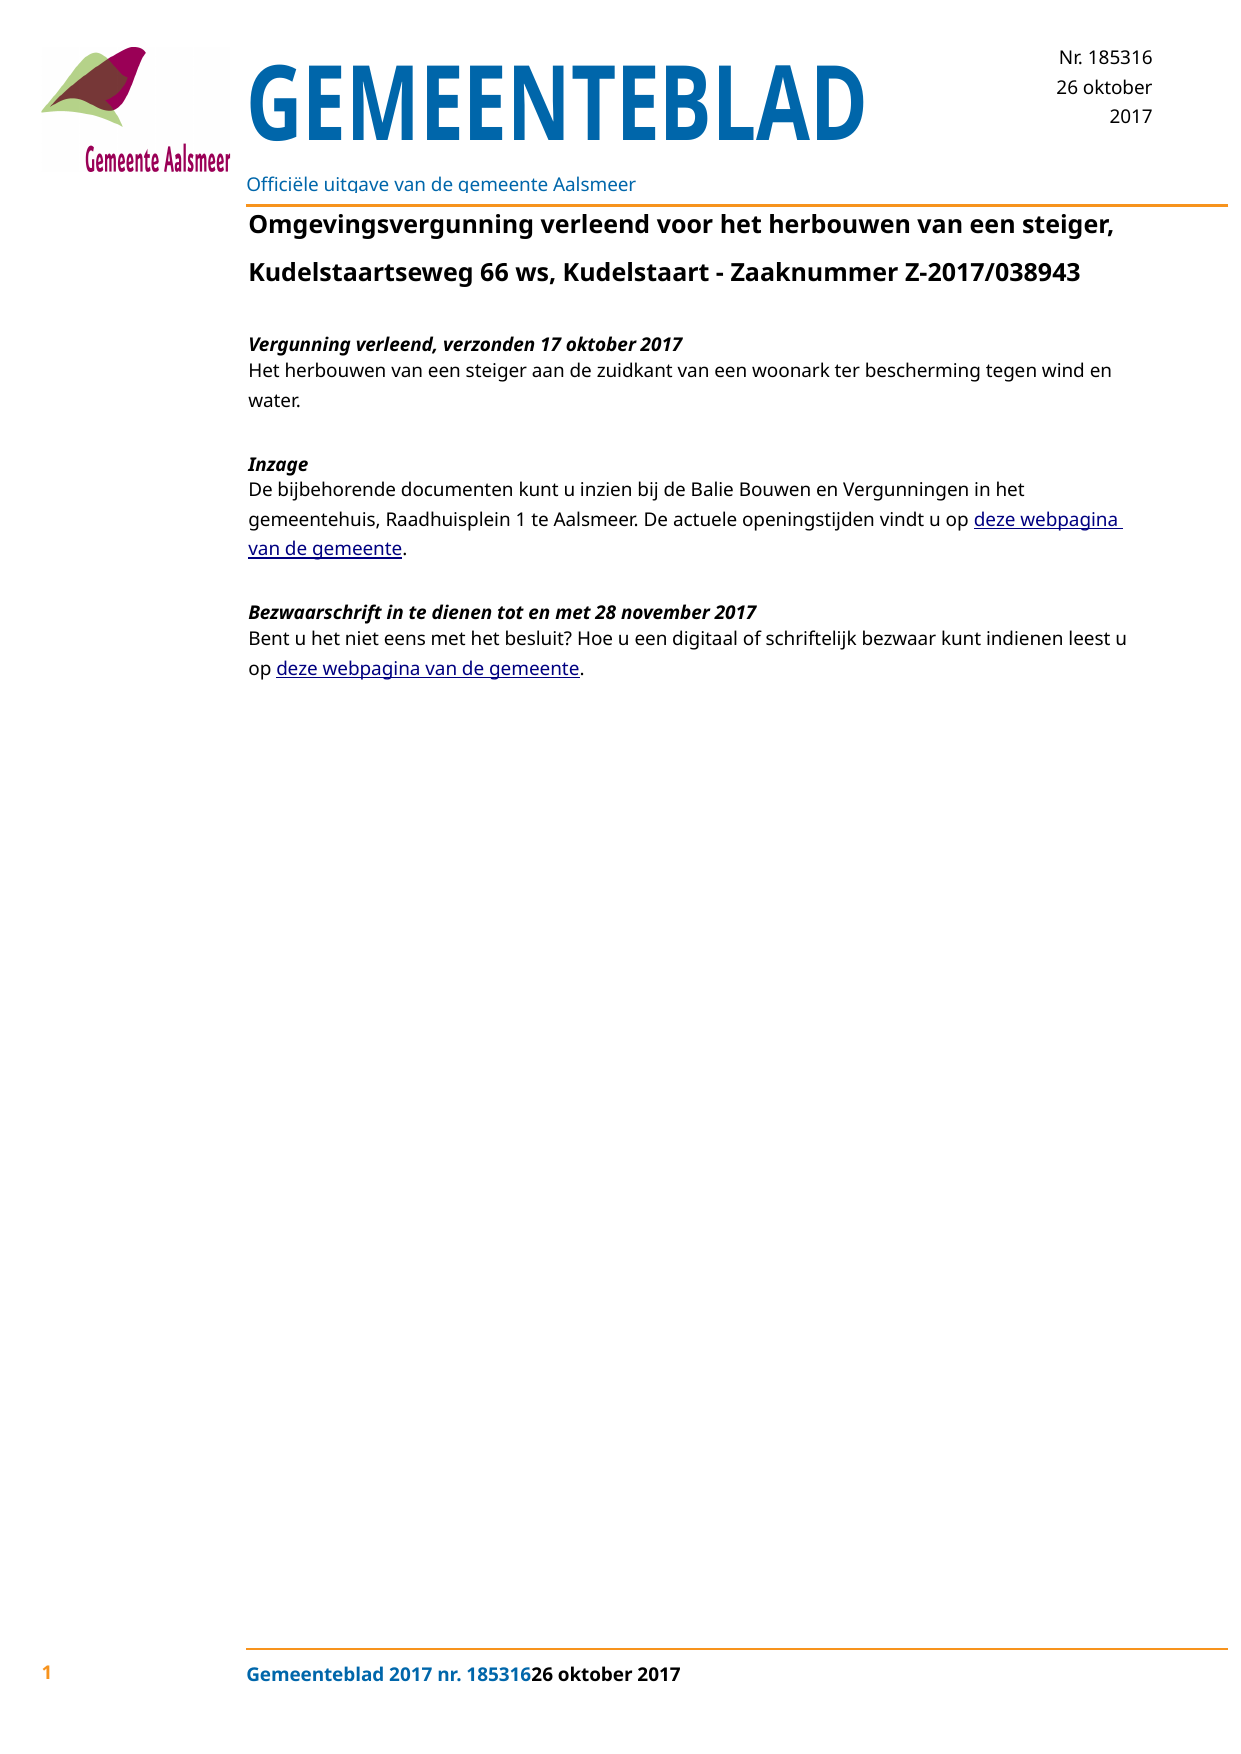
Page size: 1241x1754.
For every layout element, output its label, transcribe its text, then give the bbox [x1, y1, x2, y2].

picture [41, 47, 231, 172]
text Bent u het niet eens met het besluit? Hoe u een digitaal of schriftelijk bezwaar kunt indienen leest u op deze webpagina van de gemeente. [248, 625, 1152, 681]
text De bijbehorende documenten kunt u inzien bij de Balie Bouwen en Vergunningen in het gemeentehuis, Raadhuisplein 1 te Aalsmeer. De actuele openingstijden vindt u op deze webpagina van de gemeente. [248, 476, 1152, 561]
text Inzage [248, 451, 1152, 476]
text Vergunning verleend, verzonden 17 oktober 2017 [248, 331, 1152, 357]
text Bezwaarschrift in te dienen tot en met 28 november 2017 [248, 599, 1152, 625]
text Het herbouwen van een steiger aan de zuidkant van een woonark ter bescherming tegen wind en water. [248, 357, 1152, 412]
text Omgevingsvergunning verleend voor het herbouwen van een steiger, Kudelstaartseweg 66 ws, Kudelstaart - Zaaknummer Z-2017/038943 [248, 207, 1152, 288]
